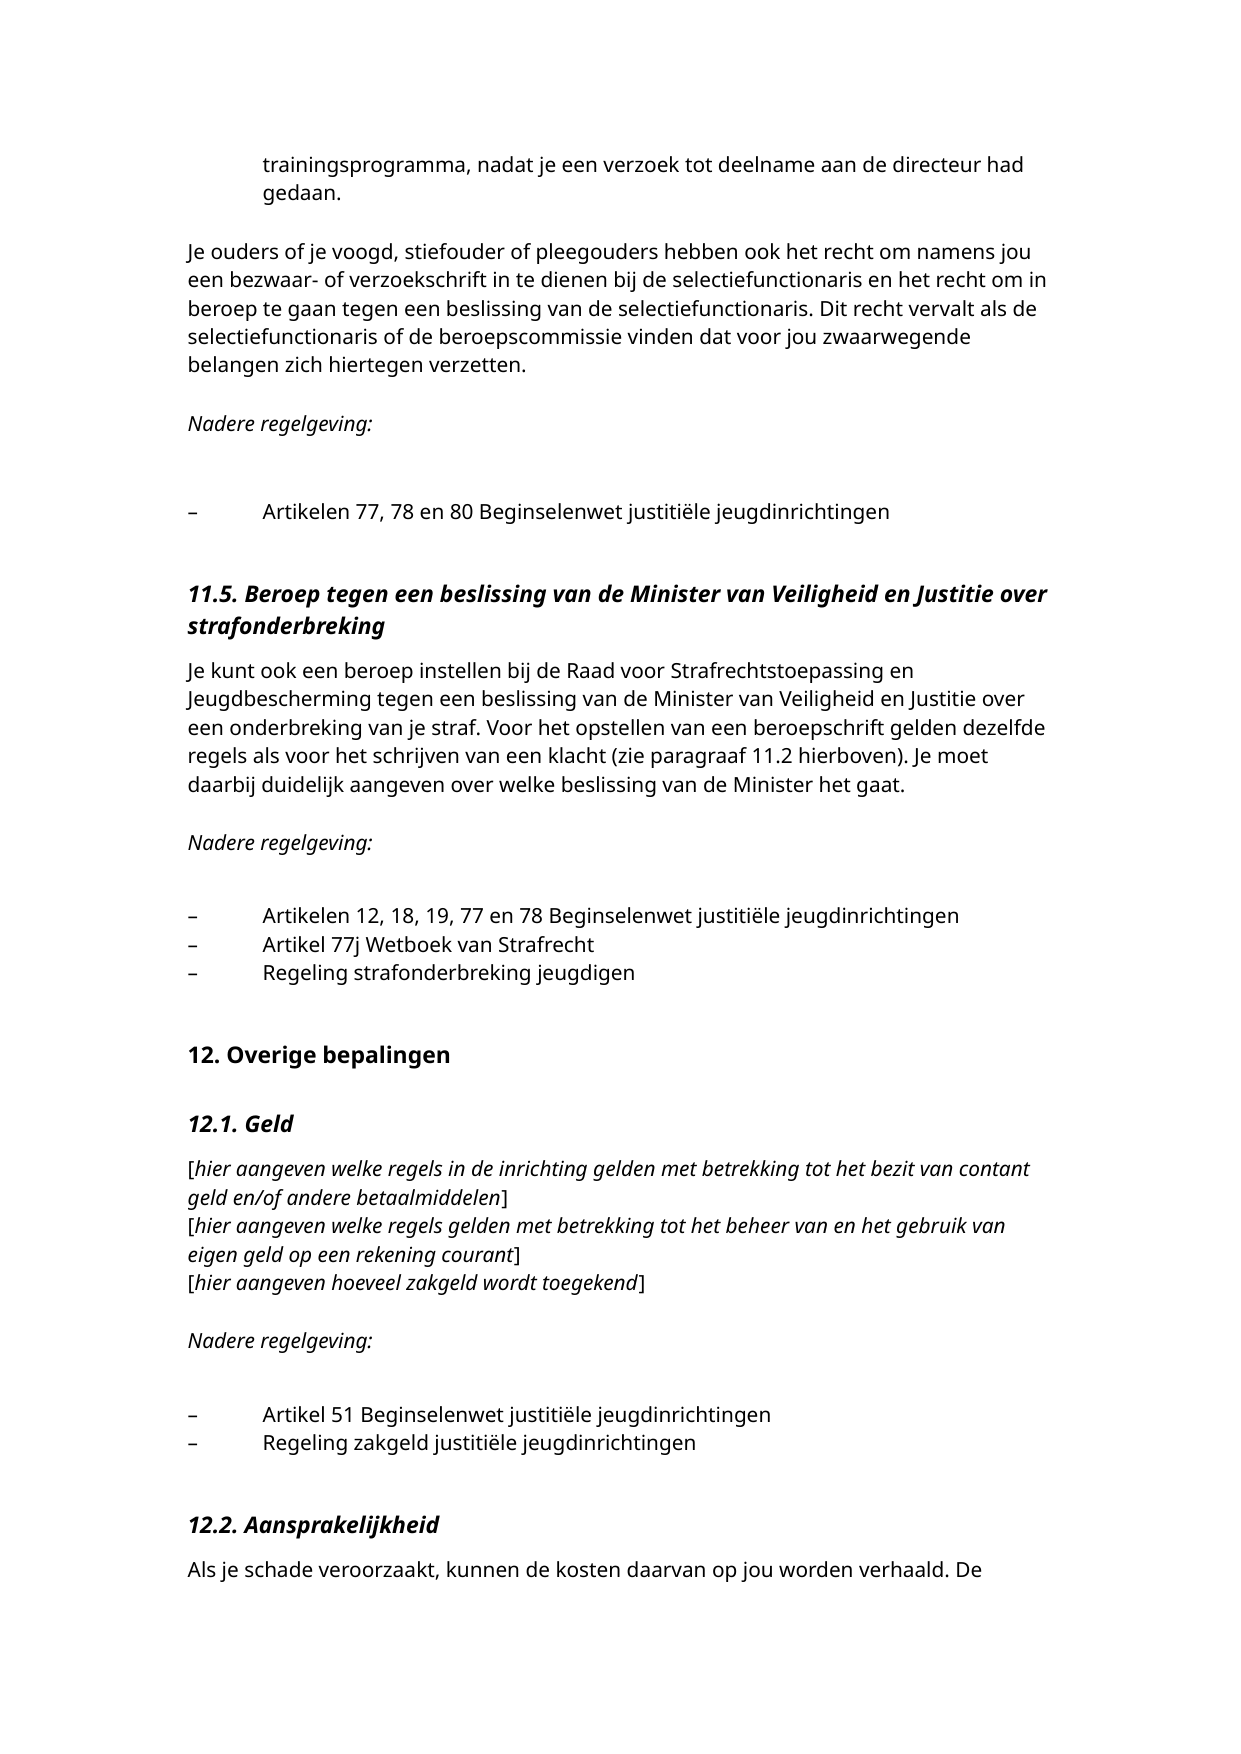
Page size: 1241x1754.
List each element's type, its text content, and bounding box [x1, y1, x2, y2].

list trainingsprogramma, nadat je een verzoek tot deelname aan de directeur had gedaan. [187, 150, 1053, 207]
list Artikelen 12, 18, 19, 77 en 78 Beginselenwet justitiële jeugdinrichtingen [187, 902, 1053, 930]
text [hier aangeven welke regels gelden met betrekking tot het beheer van en het gebruik van eigen geld op een rekening courant] [187, 1211, 1053, 1268]
subtitle 12.2. Aansprakelijkheid [187, 1509, 1053, 1541]
subtitle 12. Overige bepalingen [187, 1039, 1053, 1071]
list Artikel 51 Beginselenwet justitiële jeugdinrichtingen [187, 1400, 1053, 1428]
text [hier aangeven welke regels in de inrichting gelden met betrekking tot het bezit van contant geld en/of andere betaalmiddelen] [187, 1154, 1053, 1211]
text Nadere regelgeving: [187, 828, 1053, 857]
text [hier aangeven hoeveel zakgeld wordt toegekend] [187, 1268, 1053, 1297]
text Nadere regelgeving: [187, 409, 1053, 437]
subtitle 12.1. Geld [187, 1108, 1053, 1139]
text Je kunt ook een beroep instellen bij de Raad voor Strafrechtstoepassing en Jeugdbescherming tegen een beslissing van de Minister van Veiligheid en Justitie over een onderbreking van je straf. Voor het opstellen van een beroepschrift gelden dezelfde regels als voor het schrijven van een klacht (zie paragraaf 11.2 hierboven). Je moet daarbij duidelijk aangeven over welke beslissing van de Minister het gaat. [187, 656, 1053, 798]
text Als je schade veroorzaakt, kunnen de kosten daarvan op jou worden verhaald. De [187, 1556, 1053, 1584]
list Artikel 77j Wetboek van Strafrecht [187, 930, 1053, 958]
list Artikelen 77, 78 en 80 Beginselenwet justitiële jeugdinrichtingen [187, 497, 1053, 526]
list Regeling strafonderbreking jeugdigen [187, 958, 1053, 987]
text Je ouders of je voogd, stiefouder of pleegouders hebben ook het recht om namens jou een bezwaar- of verzoekschrift in te dienen bij de selectiefunctionaris en het recht om in beroep te gaan tegen een beslissing van de selectiefunctionaris. Dit recht vervalt als de selectiefunctionaris of de beroepscommissie vinden dat voor jou zwaarwegende belangen zich hiertegen verzetten. [187, 237, 1053, 379]
subtitle 11.5. Beroep tegen een beslissing van de Minister van Veiligheid en Justitie over strafonderbreking [187, 578, 1053, 641]
list Regeling zakgeld justitiële jeugdinrichtingen [187, 1428, 1053, 1457]
text Nadere regelgeving: [187, 1327, 1053, 1355]
